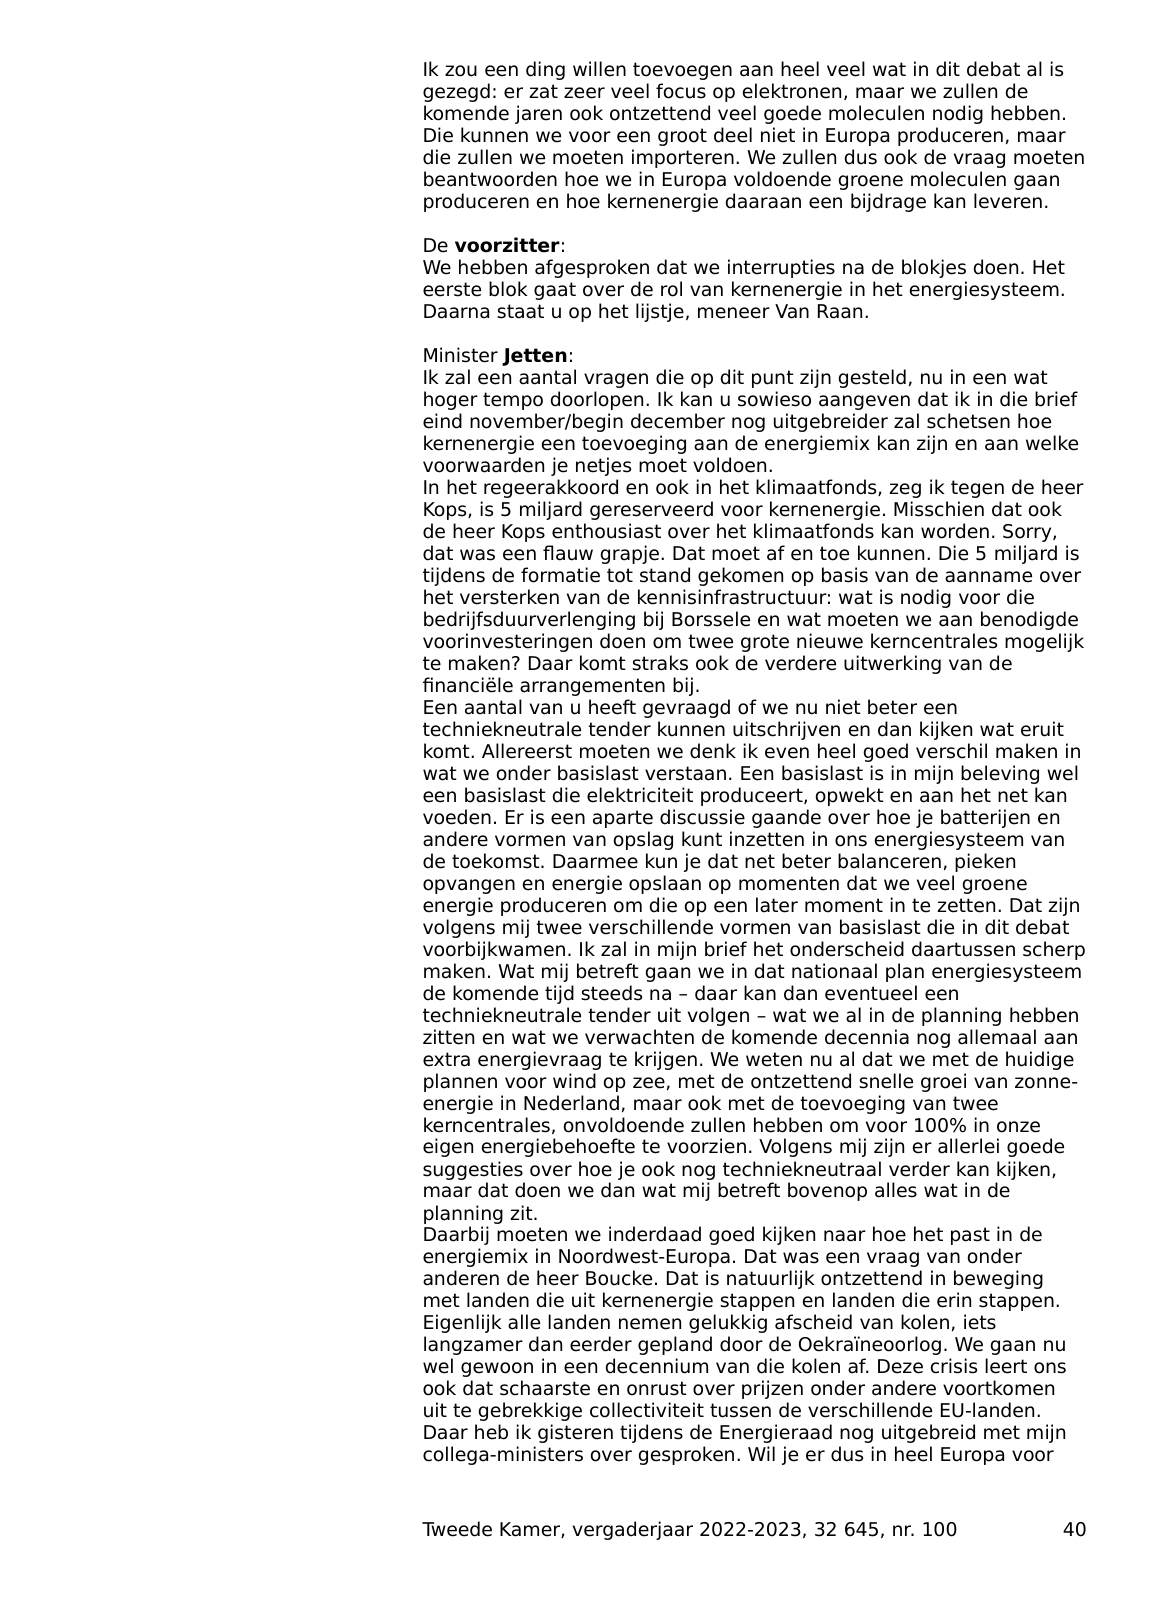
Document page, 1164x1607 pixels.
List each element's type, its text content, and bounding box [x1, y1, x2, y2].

text Ik zou een ding willen toevoegen aan heel veel wat in dit debat al is gezegd: er zat zeer veel focus op elektronen, maar we zullen de komende jaren ook ontzettend veel goede moleculen nodig hebben. Die kunnen we voor een groot deel niet in Europa produceren, maar die zullen we moeten importeren. We zullen dus ook de vraag moeten beantwoorden hoe we in Europa voldoende groene moleculen gaan produceren en hoe kernenergie daaraan een bijdrage kan leveren. [422, 59, 1087, 213]
text Daarbij moeten we inderdaad goed kijken naar hoe het past in de energiemix in Noordwest-Europa. Dat was een vraag van onder anderen de heer Boucke. Dat is natuurlijk ontzettend in beweging met landen die uit kernenergie stappen en landen die erin stappen. Eigenlijk alle landen nemen gelukkig afscheid van kolen, iets langzamer dan eerder gepland door de Oekraïneoorlog. We gaan nu wel gewoon in een decennium van die kolen af. Deze crisis leert ons ook dat schaarste en onrust over prijzen onder andere voortkomen uit te gebrekkige collectiviteit tussen de verschillende EU-landen. Daar heb ik gisteren tijdens de Energieraad nog uitgebreid met mijn collega-ministers over gesproken. Wil je er dus in heel Europa voor [422, 1224, 1087, 1466]
text De voorzitter: [422, 235, 1087, 257]
text Ik zal een aantal vragen die op dit punt zijn gesteld, nu in een wat hoger tempo doorlopen. Ik kan u sowieso aangeven dat ik in die brief eind november/begin december nog uitgebreider zal schetsen hoe kernenergie een toevoeging aan de energiemix kan zijn en aan welke voorwaarden je netjes moet voldoen. [422, 367, 1087, 477]
text Een aantal van u heeft gevraagd of we nu niet beter een techniekneutrale tender kunnen uitschrijven en dan kijken wat eruit komt. Allereerst moeten we denk ik even heel goed verschil maken in wat we onder basislast verstaan. Een basislast is in mijn beleving wel een basislast die elektriciteit produceert, opwekt en aan het net kan voeden. Er is een aparte discussie gaande over hoe je batterijen en andere vormen van opslag kunt inzetten in ons energiesysteem van de toekomst. Daarmee kun je dat net beter balanceren, pieken opvangen en energie opslaan op momenten dat we veel groene energie produceren om die op een later moment in te zetten. Dat zijn volgens mij twee verschillende vormen van basislast die in dit debat voorbijkwamen. Ik zal in mijn brief het onderscheid daartussen scherp maken. Wat mij betreft gaan we in dat nationaal plan energiesysteem de komende tijd steeds na – daar kan dan eventueel een techniekneutrale tender uit volgen – wat we al in de planning hebben zitten en wat we verwachten de komende decennia nog allemaal aan extra energievraag te krijgen. We weten nu al dat we met de huidige plannen voor wind op zee, met de ontzettend snelle groei van zonne-energie in Nederland, maar ook met de toevoeging van twee kerncentrales, onvoldoende zullen hebben om voor 100% in onze eigen energiebehoefte te voorzien. Volgens mij zijn er allerlei goede suggesties over hoe je ook nog techniekneutraal verder kan kijken, maar dat doen we dan wat mij betreft bovenop alles wat in de planning zit. [422, 697, 1087, 1224]
text Minister Jetten: [422, 345, 1087, 367]
text We hebben afgesproken dat we interrupties na de blokjes doen. Het eerste blok gaat over de rol van kernenergie in het energiesysteem. Daarna staat u op het lijstje, meneer Van Raan. [422, 257, 1087, 323]
text In het regeerakkoord en ook in het klimaatfonds, zeg ik tegen de heer Kops, is 5 miljard gereserveerd voor kernenergie. Misschien dat ook de heer Kops enthousiast over het klimaatfonds kan worden. Sorry, dat was een flauw grapje. Dat moet af en toe kunnen. Die 5 miljard is tijdens de formatie tot stand gekomen op basis van de aanname over het versterken van de kennisinfrastructuur: wat is nodig voor die bedrijfsduurverlenging bij Borssele en wat moeten we aan benodigde voorinvesteringen doen om twee grote nieuwe kerncentrales mogelijk te maken? Daar komt straks ook de verdere uitwerking van de financiële arrangementen bij. [422, 477, 1087, 697]
